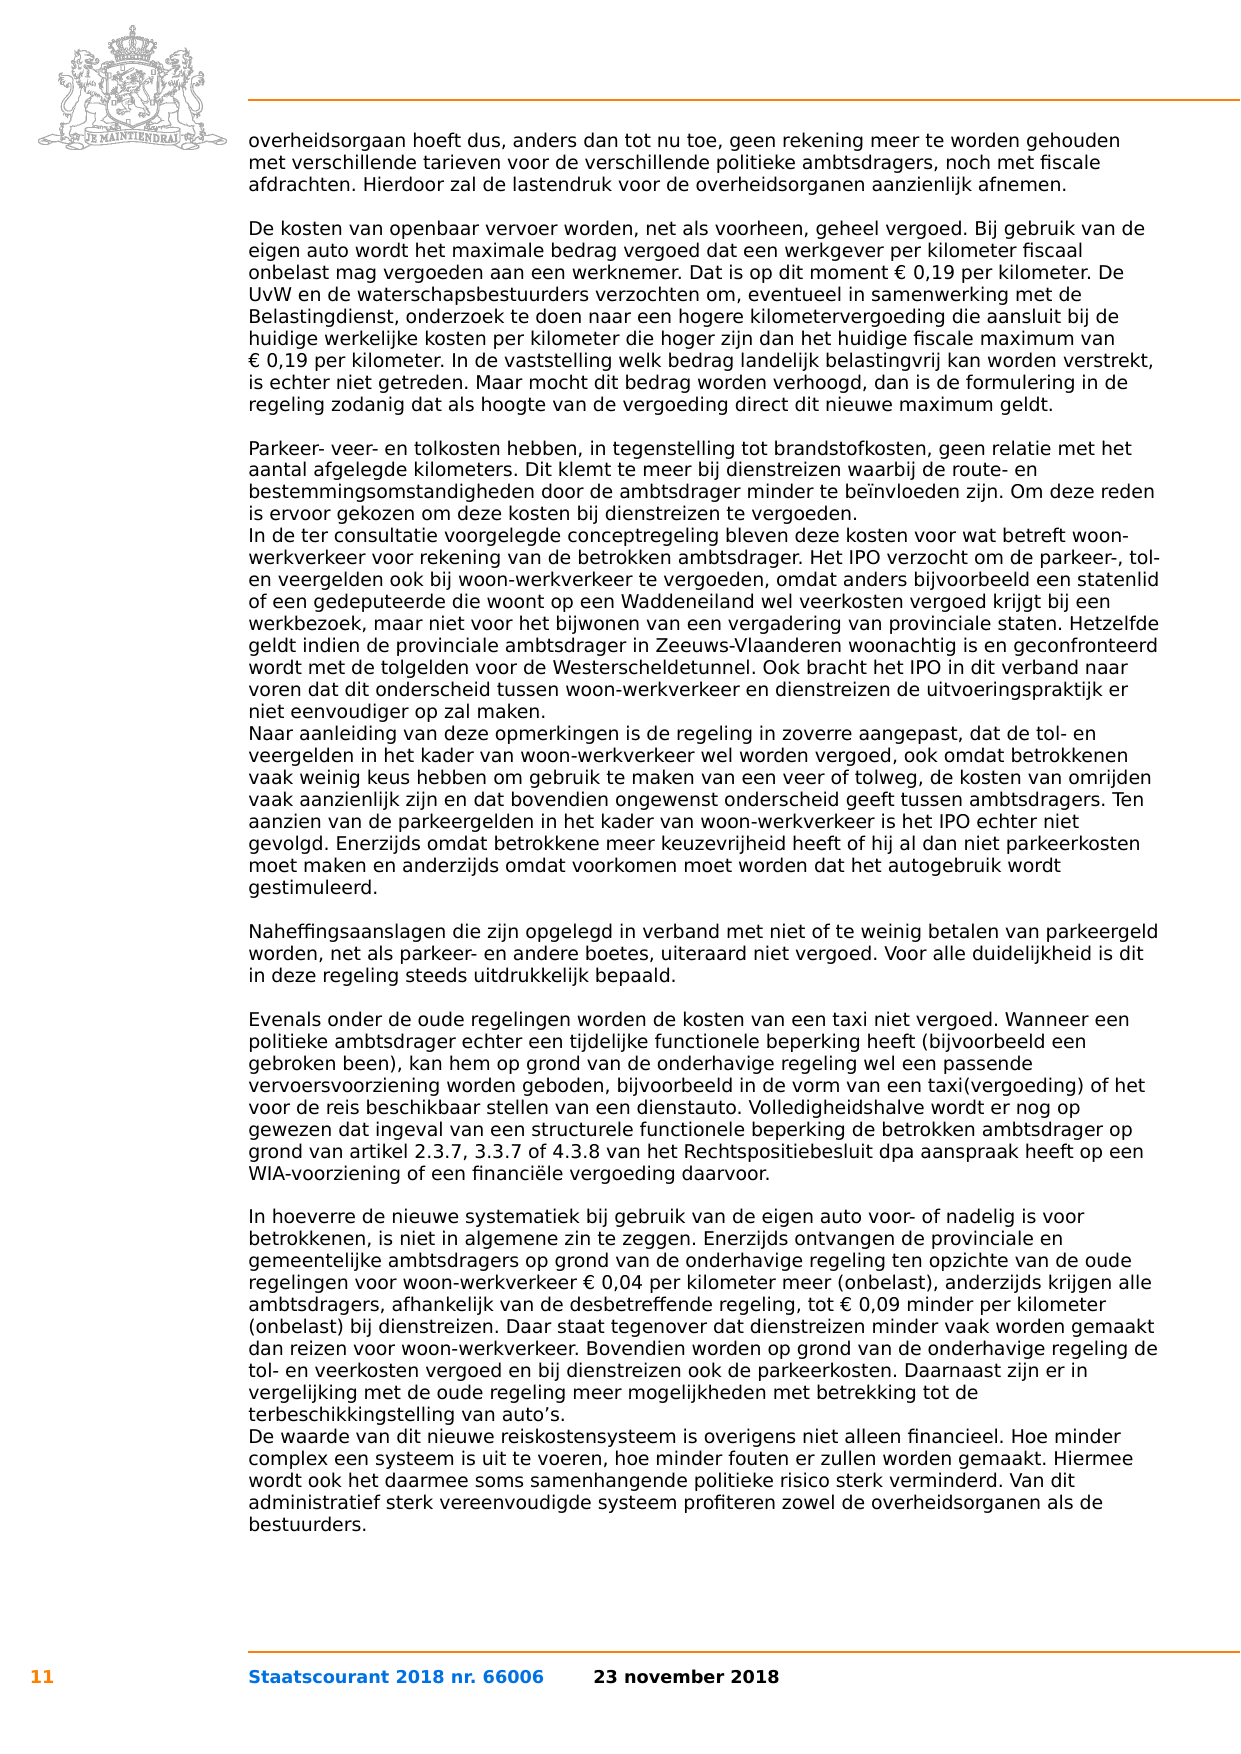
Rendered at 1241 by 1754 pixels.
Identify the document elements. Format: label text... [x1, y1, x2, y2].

text In hoeverre de nieuwe systematiek bij gebruik van de eigen auto voor- of nadelig is voor betrokkenen, is niet in algemene zin te zeggen. Enerzijds ontvangen de provinciale en gemeentelijke ambtsdragers op grond van de onderhavige regeling ten opzichte van de oude regelingen voor woon-werkverkeer € 0,04 per kilometer meer (onbelast), anderzijds krijgen alle ambtsdragers, afhankelijk van de desbetreffende regeling, tot € 0,09 minder per kilometer (onbelast) bij dienstreizen. Daar staat tegenover dat dienstreizen minder vaak worden gemaakt dan reizen voor woon-werkverkeer. Bovendien worden op grond van de onderhavige regeling de tol- en veerkosten vergoed en bij dienstreizen ook de parkeerkosten. Daarnaast zijn er in vergelijking met de oude regeling meer mogelijkheden met betrekking tot de terbeschikkingstelling van auto’s. [248, 1206, 1163, 1426]
text Evenals onder de oude regelingen worden de kosten van een taxi niet vergoed. Wanneer een politieke ambtsdrager echter een tijdelijke functionele beperking heeft (bijvoorbeeld een gebroken been), kan hem op grond van de onderhavige regeling wel een passende vervoersvoorziening worden geboden, bijvoorbeeld in de vorm van een taxi(vergoeding) of het voor de reis beschikbaar stellen van een dienstauto. Volledigheidshalve wordt er nog op gewezen dat ingeval van een structurele functionele beperking de betrokken ambtsdrager op grond van artikel 2.3.7, 3.3.7 of 4.3.8 van het Rechtspositiebesluit dpa aanspraak heeft op een WIA-voorziening of een financiële vergoeding daarvoor. [248, 1009, 1163, 1184]
text Naheffingsaanslagen die zijn opgelegd in verband met niet of te weinig betalen van parkeergeld worden, net als parkeer- en andere boetes, uiteraard niet vergoed. Voor alle duidelijkheid is dit in deze regeling steeds uitdrukkelijk bepaald. [248, 921, 1163, 987]
text De kosten van openbaar vervoer worden, net als voorheen, geheel vergoed. Bij gebruik van de eigen auto wordt het maximale bedrag vergoed dat een werkgever per kilometer fiscaal onbelast mag vergoeden aan een werknemer. Dat is op dit moment € 0,19 per kilometer. De UvW en de waterschapsbestuurders verzochten om, eventueel in samenwerking met de Belastingdienst, onderzoek te doen naar een hogere kilometervergoeding die aansluit bij de huidige werkelijke kosten per kilometer die hoger zijn dan het huidige fiscale maximum van € 0,19 per kilometer. In de vaststelling welk bedrag landelijk belastingvrij kan worden verstrekt, is echter niet getreden. Maar mocht dit bedrag worden verhoogd, dan is de formulering in de regeling zodanig dat als hoogte van de vergoeding direct dit nieuwe maximum geldt. [248, 218, 1163, 416]
picture [38, 25, 227, 150]
text De waarde van dit nieuwe reiskostensysteem is overigens niet alleen financieel. Hoe minder complex een systeem is uit te voeren, hoe minder fouten er zullen worden gemaakt. Hiermee wordt ook het daarmee soms samenhangende politieke risico sterk verminderd. Van dit administratief sterk vereenvoudigde systeem profiteren zowel de overheidsorganen als de bestuurders. [248, 1426, 1163, 1536]
text overheidsorgaan hoeft dus, anders dan tot nu toe, geen rekening meer te worden gehouden met verschillende tarieven voor de verschillende politieke ambtsdragers, noch met fiscale afdrachten. Hierdoor zal de lastendruk voor de overheidsorganen aanzienlijk afnemen. [248, 130, 1163, 196]
text Parkeer- veer- en tolkosten hebben, in tegenstelling tot brandstofkosten, geen relatie met het aantal afgelegde kilometers. Dit klemt te meer bij dienstreizen waarbij de route- en bestemmingsomstandigheden door de ambtsdrager minder te beïnvloeden zijn. Om deze reden is ervoor gekozen om deze kosten bij dienstreizen te vergoeden. [248, 437, 1163, 525]
text Naar aanleiding van deze opmerkingen is de regeling in zoverre aangepast, dat de tol- en veergelden in het kader van woon-werkverkeer wel worden vergoed, ook omdat betrokkenen vaak weinig keus hebben om gebruik te maken van een veer of tolweg, de kosten van omrijden vaak aanzienlijk zijn en dat bovendien ongewenst onderscheid geeft tussen ambtsdragers. Ten aanzien van de parkeergelden in het kader van woon-werkverkeer is het IPO echter niet gevolgd. Enerzijds omdat betrokkene meer keuzevrijheid heeft of hij al dan niet parkeerkosten moet maken en anderzijds omdat voorkomen moet worden dat het autogebruik wordt gestimuleerd. [248, 723, 1163, 899]
text In de ter consultatie voorgelegde conceptregeling bleven deze kosten voor wat betreft woon-werkverkeer voor rekening van de betrokken ambtsdrager. Het IPO verzocht om de parkeer-, tol- en veergelden ook bij woon-werkverkeer te vergoeden, omdat anders bijvoorbeeld een statenlid of een gedeputeerde die woont op een Waddeneiland wel veerkosten vergoed krijgt bij een werkbezoek, maar niet voor het bijwonen van een vergadering van provinciale staten. Hetzelfde geldt indien de provinciale ambtsdrager in Zeeuws-Vlaanderen woonachtig is en geconfronteerd wordt met de tolgelden voor de Westerscheldetunnel. Ook bracht het IPO in dit verband naar voren dat dit onderscheid tussen woon-werkverkeer en dienstreizen de uitvoeringspraktijk er niet eenvoudiger op zal maken. [248, 525, 1163, 723]
